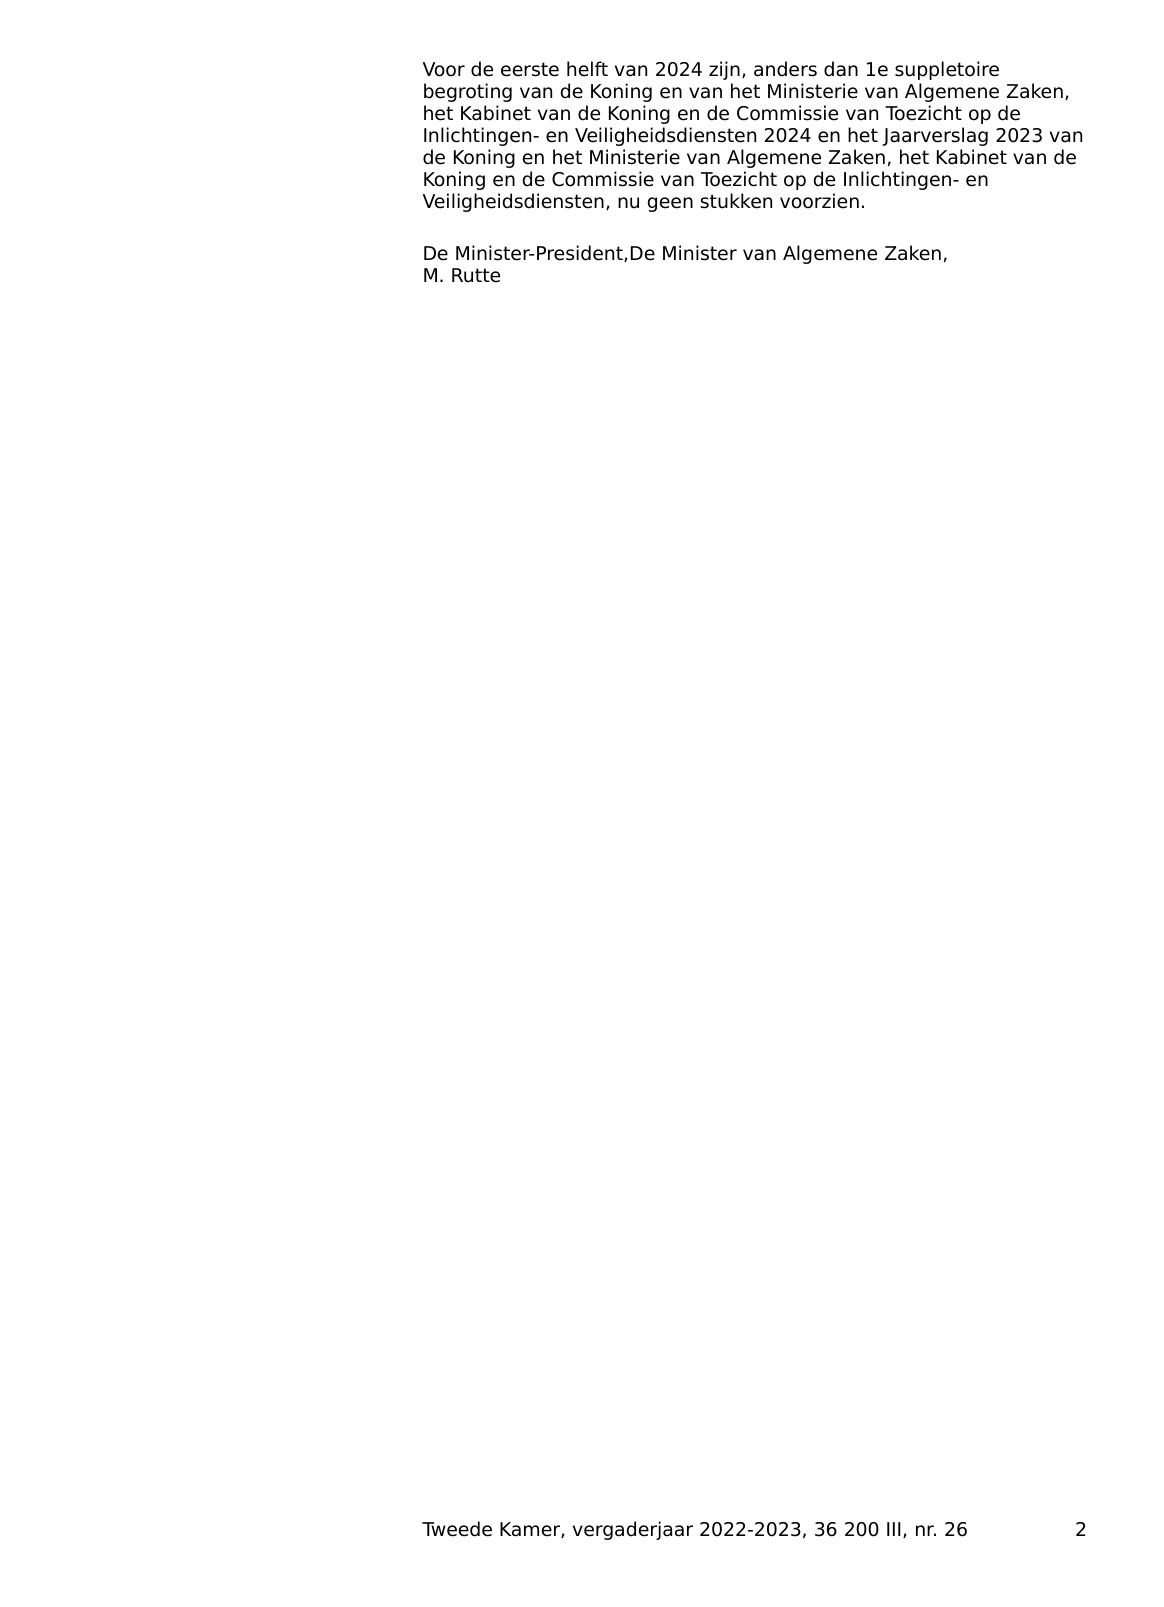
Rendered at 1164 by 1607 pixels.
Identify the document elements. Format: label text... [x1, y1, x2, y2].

text Voor de eerste helft van 2024 zijn, anders dan 1e suppletoire begroting van de Koning en van het Ministerie van Algemene Zaken, het Kabinet van de Koning en de Commissie van Toezicht op de Inlichtingen- en Veiligheidsdiensten 2024 en het Jaarverslag 2023 van de Koning en het Ministerie van Algemene Zaken, het Kabinet van de Koning en de Commissie van Toezicht op de Inlichtingen- en Veiligheidsdiensten, nu geen stukken voorzien. [422, 59, 1087, 213]
text De Minister-President,De Minister van Algemene Zaken, M. Rutte [422, 243, 1087, 287]
